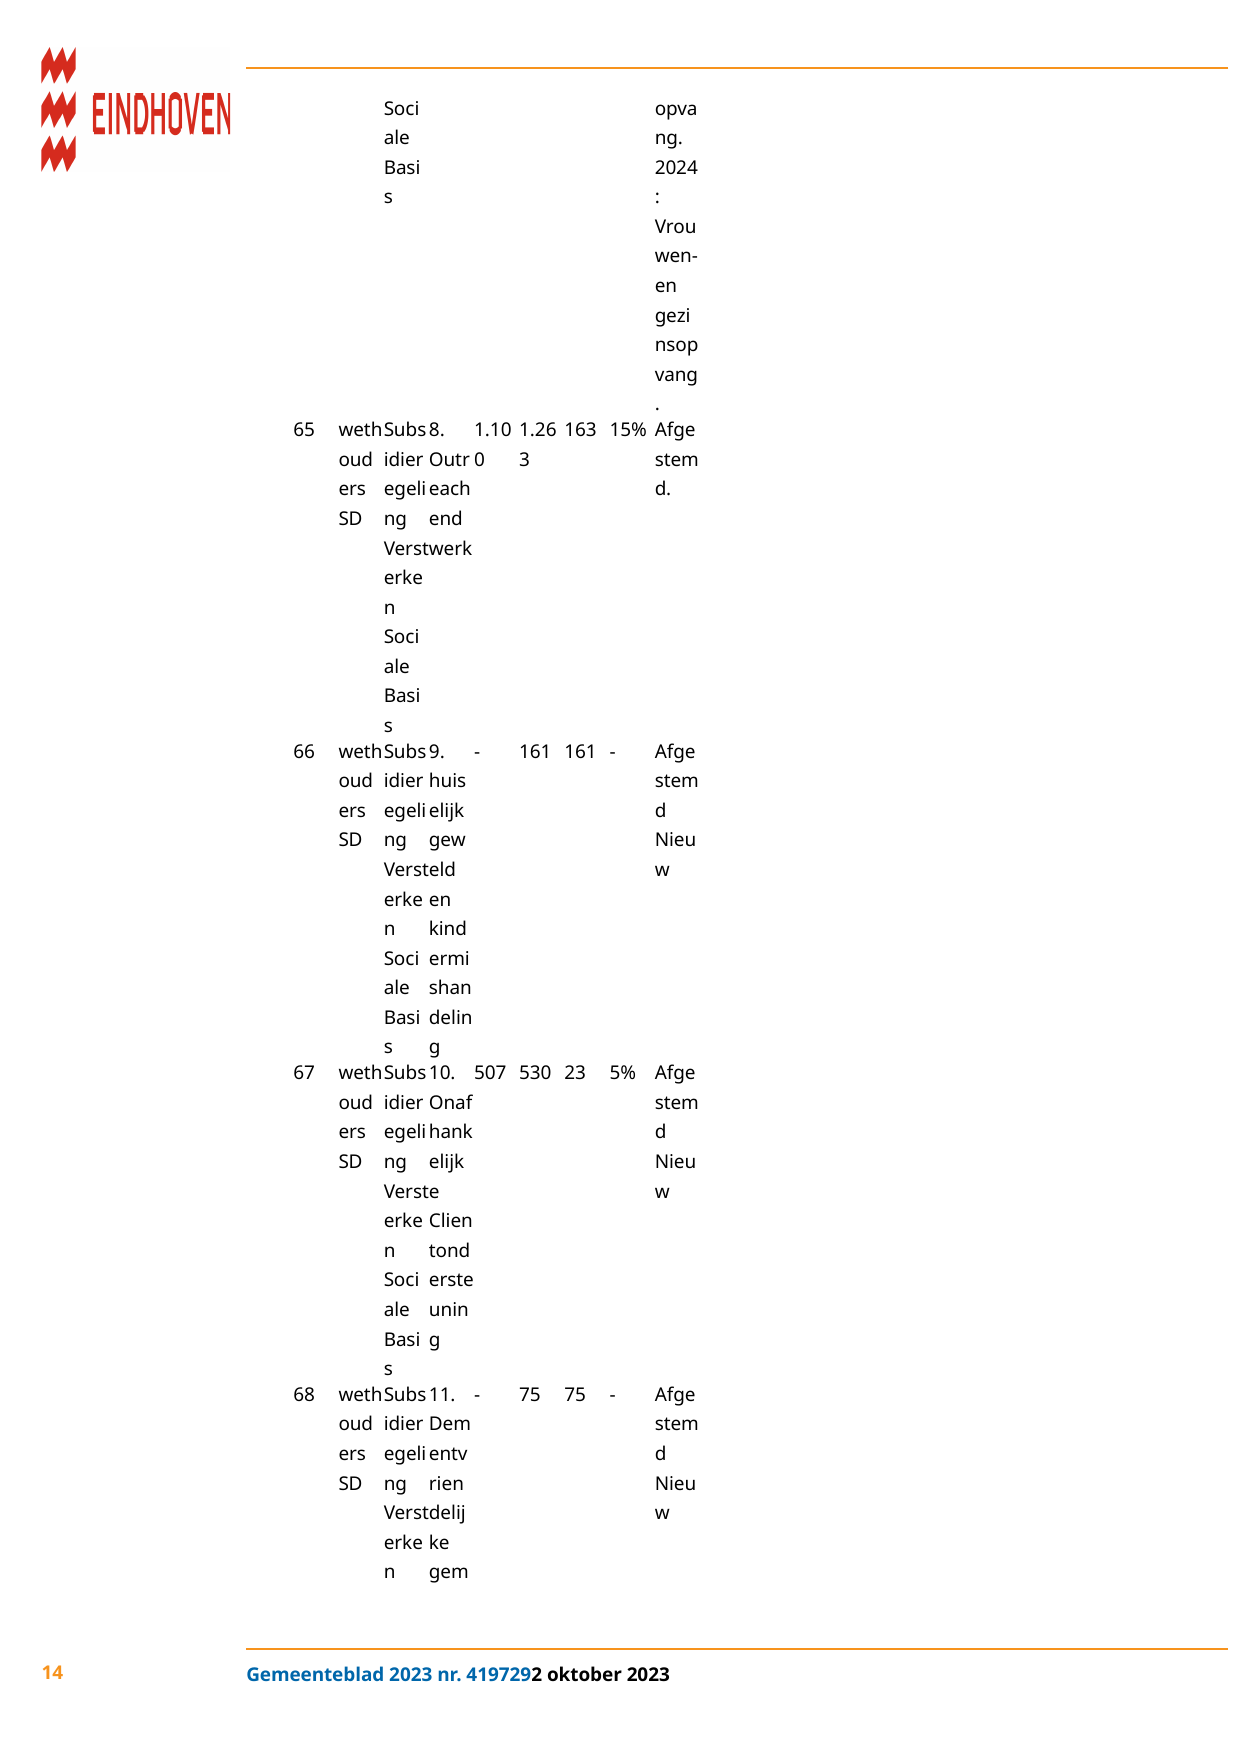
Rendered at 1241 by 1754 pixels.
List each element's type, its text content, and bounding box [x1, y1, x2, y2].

table_cell 161 [564, 738, 609, 1059]
table_cell 1.100 [474, 416, 519, 738]
table_cell 530 [519, 1060, 564, 1381]
table_cell - [609, 1381, 654, 1584]
table_cell Afgestemd Nieuw [655, 1381, 700, 1584]
table_cell [474, 95, 519, 416]
table_cell 65 [293, 416, 338, 738]
table_cell Subsidieregeling Versterken Sociale Basis [384, 738, 429, 1059]
table_cell [926, 416, 971, 738]
table_cell [1061, 416, 1106, 738]
table_cell [1016, 416, 1061, 738]
table_cell [609, 95, 654, 416]
table_cell 66 [293, 738, 338, 1059]
table_cell [971, 1060, 1016, 1381]
table_cell - [609, 738, 654, 1059]
table_cell - [474, 738, 519, 1059]
table_cell [564, 95, 609, 416]
table_cell Afgestemd. [655, 416, 700, 738]
table_cell wethouders SD [338, 738, 383, 1059]
table_cell [248, 1381, 293, 1584]
table_cell [248, 95, 293, 416]
table_cell 15% [609, 416, 654, 738]
table_cell [338, 95, 383, 416]
table_cell [1061, 1381, 1106, 1584]
table_cell [971, 1381, 1016, 1584]
table_cell [1106, 738, 1152, 1059]
table_cell [880, 1381, 926, 1584]
table_cell [835, 1060, 880, 1381]
table_cell [1106, 1381, 1152, 1584]
table_cell [790, 1381, 835, 1584]
table_cell [971, 738, 1016, 1059]
table_cell [700, 1060, 745, 1381]
table_cell [700, 738, 745, 1059]
table_cell [745, 416, 790, 738]
table_cell Afgestemd Nieuw [655, 738, 700, 1059]
table_cell - [474, 1381, 519, 1584]
table_cell [835, 1381, 880, 1584]
table_cell [1061, 738, 1106, 1059]
table_cell [1016, 1060, 1061, 1381]
table_cell [1106, 416, 1152, 738]
table_cell Subsidieregeling Versterken Sociale Basis [384, 1060, 429, 1381]
table_cell 67 [293, 1060, 338, 1381]
table_cell wethouders SD [338, 1381, 383, 1584]
table_cell [971, 416, 1016, 738]
table_cell [1016, 1381, 1061, 1584]
table_cell Subsidieregeling Versterken Sociale Basis [384, 416, 429, 738]
table_cell [1106, 1060, 1152, 1381]
table_cell [880, 1060, 926, 1381]
table_cell wethouders SD [338, 416, 383, 738]
table_cell [248, 1060, 293, 1381]
table_cell 10. Onafhankelijke Clientondersteuning [429, 1060, 474, 1381]
table_cell [790, 1060, 835, 1381]
table_cell [790, 738, 835, 1059]
table_cell [745, 1381, 790, 1584]
table_cell 507 [474, 1060, 519, 1381]
table_cell 8. Outreachend werk [429, 416, 474, 738]
table_cell 9. huiselijk geweld en kindermishandeling [429, 738, 474, 1059]
table_cell [1061, 1060, 1106, 1381]
table_cell 23 [564, 1060, 609, 1381]
table_cell 11. Dementvriendelijke gem [429, 1381, 474, 1584]
table_cell [880, 416, 926, 738]
table_cell [429, 95, 474, 416]
table_cell 163 [564, 416, 609, 738]
table_cell wethouders SD [338, 1060, 383, 1381]
table_cell Sociale Basis [384, 95, 429, 416]
table_cell [700, 95, 745, 416]
table_cell [745, 1060, 790, 1381]
table_cell 1.263 [519, 416, 564, 738]
table_cell Subsidieregeling Versterken [384, 1381, 429, 1584]
table_cell [1016, 738, 1061, 1059]
table_cell 161 [519, 738, 564, 1059]
table_cell [745, 95, 1106, 416]
table_cell [700, 1381, 745, 1584]
table_cell [926, 738, 971, 1059]
table_cell [880, 738, 926, 1059]
table_cell [248, 416, 293, 738]
table_cell [700, 416, 745, 738]
table_cell [745, 738, 790, 1059]
table_cell [248, 738, 293, 1059]
table_cell [293, 95, 338, 416]
table_cell [835, 416, 880, 738]
table_cell 5% [609, 1060, 654, 1381]
table_cell [1106, 95, 1152, 416]
table_cell [519, 95, 564, 416]
table_cell opvang. 2024: Vrouwen- en gezinsopvang. [655, 95, 700, 416]
table_cell [835, 738, 880, 1059]
table_cell 75 [519, 1381, 564, 1584]
table_cell [790, 416, 835, 738]
picture [41, 47, 231, 172]
table_cell Afgestemd Nieuw [655, 1060, 700, 1381]
table_cell [926, 1060, 971, 1381]
table_cell [926, 1381, 971, 1584]
table_cell 68 [293, 1381, 338, 1584]
table_cell 75 [564, 1381, 609, 1584]
